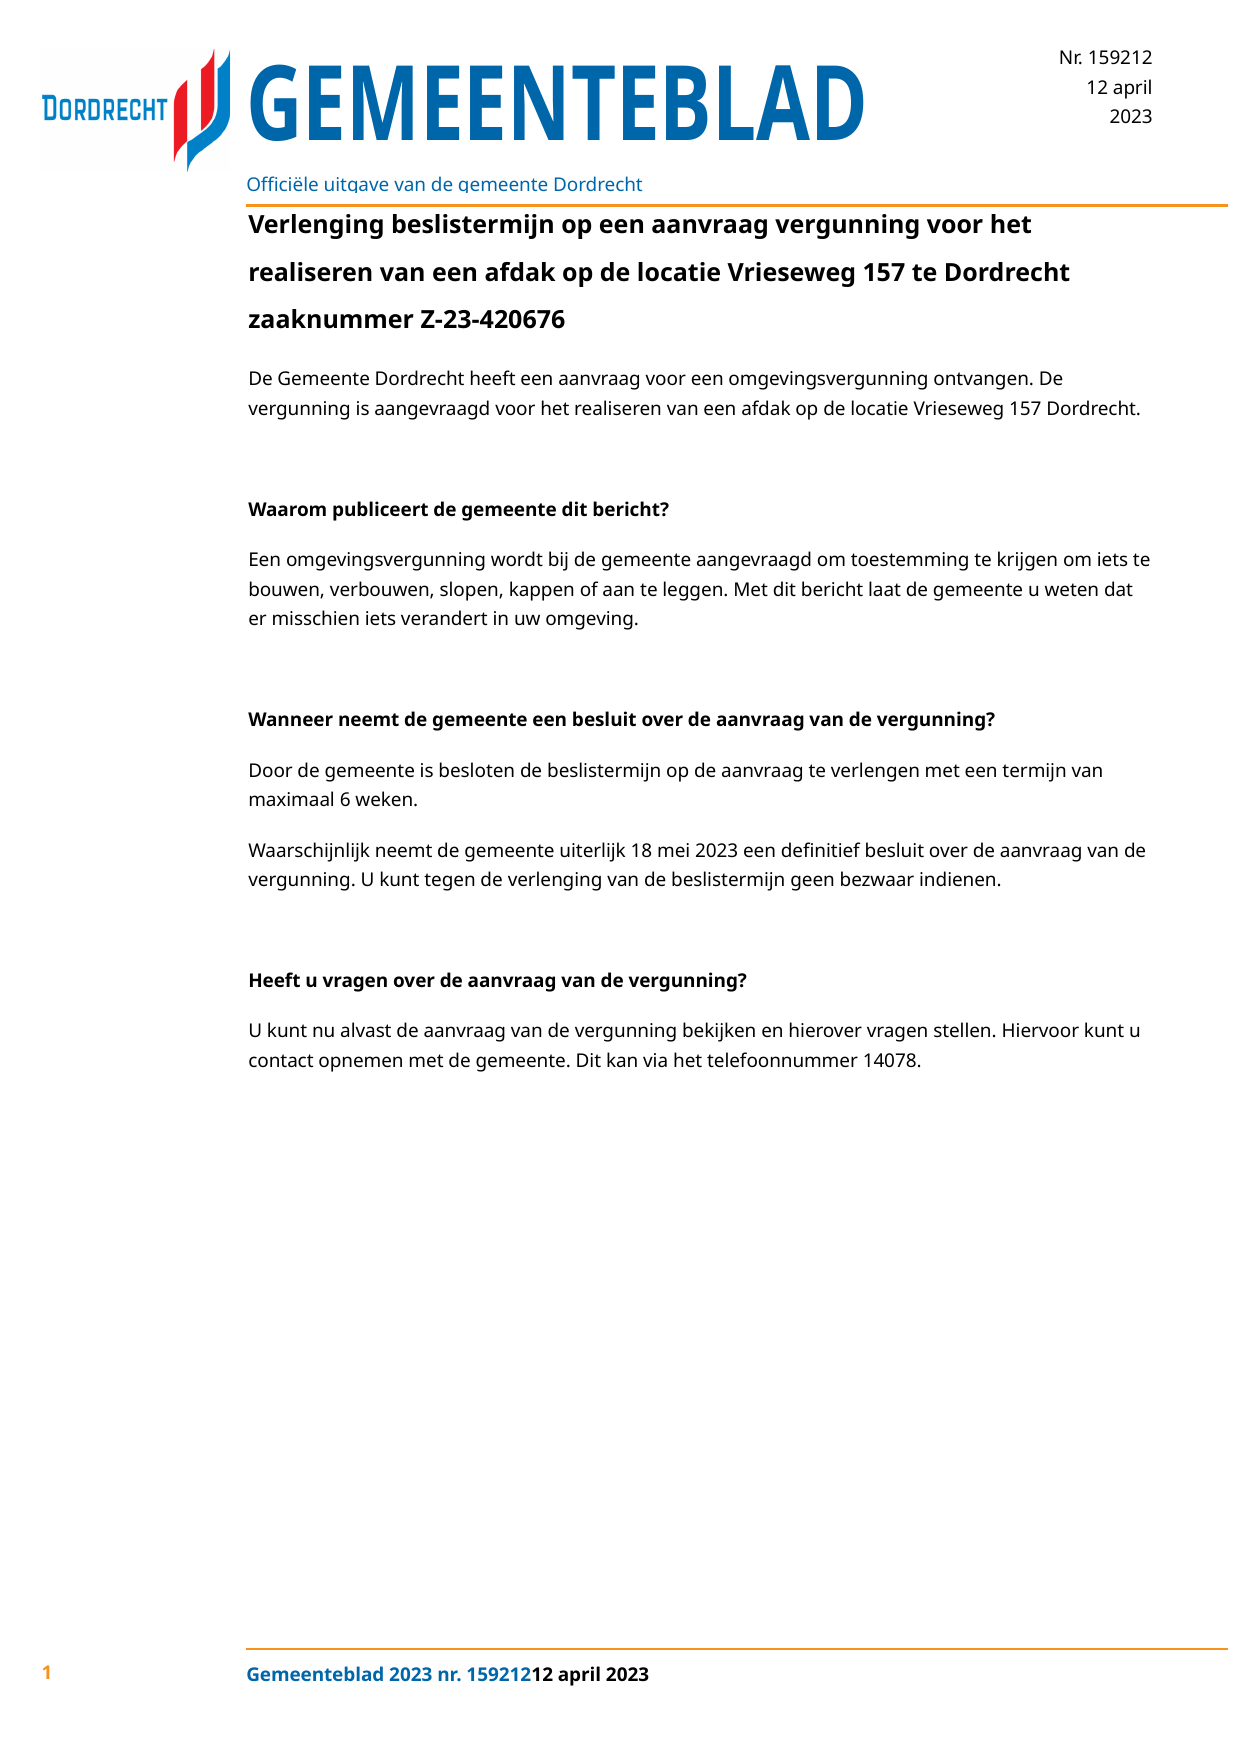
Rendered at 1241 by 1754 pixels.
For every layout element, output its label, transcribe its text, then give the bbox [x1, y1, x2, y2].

text Waarschijnlijk neemt de gemeente uiterlijk 18 mei 2023 een definitief besluit over de aanvraag van de vergunning. U kunt tegen de verlenging van de beslistermijn geen bezwaar indienen. [248, 837, 1152, 892]
text De Gemeente Dordrecht heeft een aanvraag voor een omgevingsvergunning ontvangen. De vergunning is aangevraagd voor het realiseren van een afdak op de locatie Vrieseweg 157 Dordrecht. [248, 366, 1152, 421]
text U kunt nu alvast de aanvraag van de vergunning bekijken en hierover vragen stellen. Hiervoor kunt u contact opnemen met de gemeente. Dit kan via het telefoonnummer 14078. [248, 1018, 1152, 1073]
text Heeft u vragen over de aanvraag van de vergunning? [248, 967, 1152, 993]
picture [41, 47, 231, 172]
text Waarom publiceert de gemeente dit bericht? [248, 496, 1152, 522]
text Verlenging beslistermijn op een aanvraag vergunning voor het realiseren van een afdak op de locatie Vrieseweg 157 te Dordrecht zaaknummer Z-23-420676 [248, 207, 1152, 336]
text Door de gemeente is besloten de beslistermijn op de aanvraag te verlengen met een termijn van maximaal 6 weken. [248, 757, 1152, 812]
text Een omgevingsvergunning wordt bij de gemeente aangevraagd om toestemming te krijgen om iets te bouwen, verbouwen, slopen, kappen of aan te leggen. Met dit bericht laat de gemeente u weten dat er misschien iets verandert in uw omgeving. [248, 546, 1152, 631]
text Wanneer neemt de gemeente een besluit over de aanvraag van de vergunning? [248, 706, 1152, 732]
